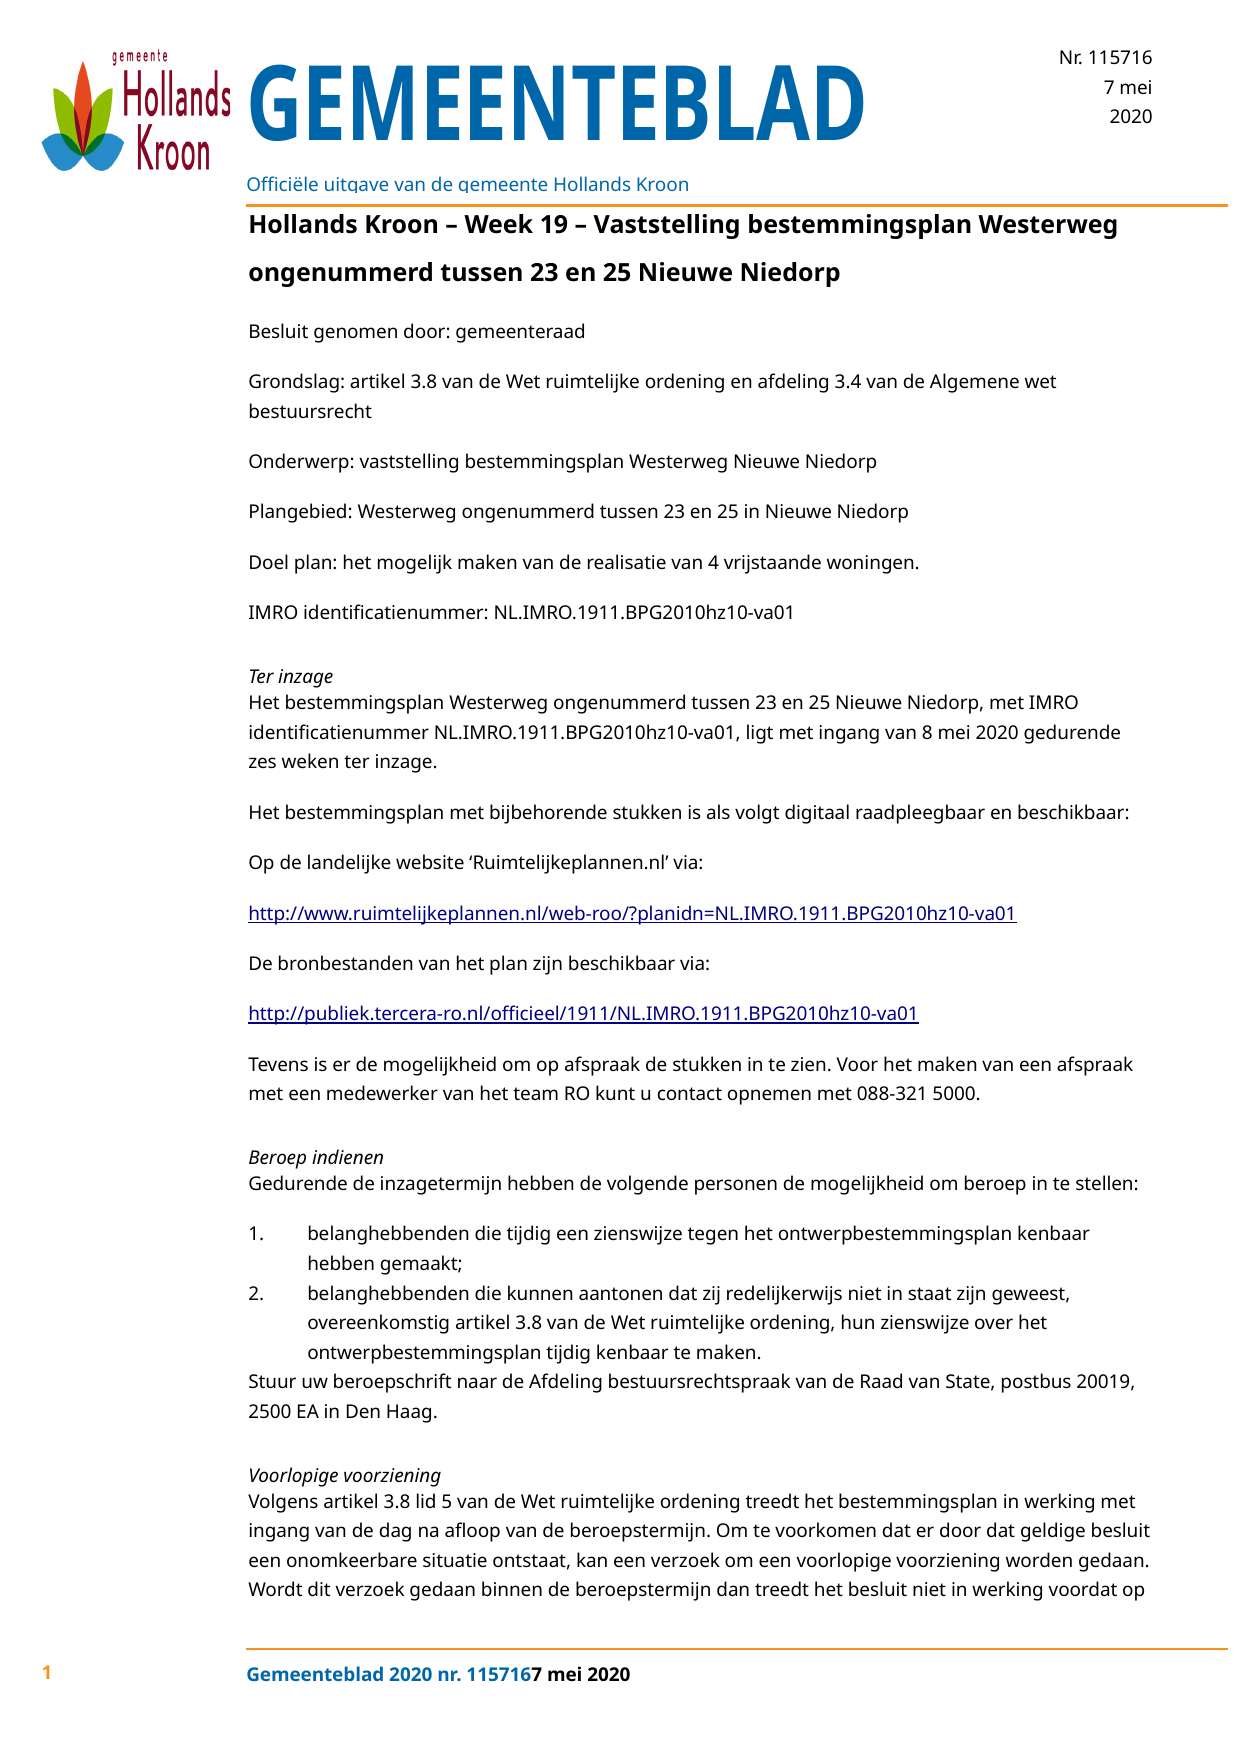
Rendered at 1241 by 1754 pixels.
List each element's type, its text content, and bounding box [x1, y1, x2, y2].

text Plangebied: Westerweg ongenummerd tussen 23 en 25 in Nieuwe Niedorp [248, 499, 1152, 524]
text Gedurende de inzagetermijn hebben de volgende personen de mogelijkheid om beroep in te stellen: [248, 1170, 1152, 1196]
list belanghebbenden die tijdig een zienswijze tegen het ontwerpbestemmingsplan kenbaar hebben gemaakt; [248, 1221, 1152, 1276]
text Voorlopige voorziening [248, 1462, 1152, 1488]
text Grondslag: artikel 3.8 van de Wet ruimtelijke ordening en afdeling 3.4 van de Algemene wet bestuursrecht [248, 368, 1152, 424]
text Onderwerp: vaststelling bestemmingsplan Westerweg Nieuwe Niedorp [248, 448, 1152, 474]
text Het bestemmingsplan Westerweg ongenummerd tussen 23 en 25 Nieuwe Niedorp, met IMRO identificatienummer NL.IMRO.1911.BPG2010hz10-va01, ligt met ingang van 8 mei 2020 gedurende zes weken ter inzage. [248, 689, 1152, 774]
text http://www.ruimtelijkeplannen.nl/web-roo/?planidn=NL.IMRO.1911.BPG2010hz10-va01 [248, 900, 1152, 925]
text Stuur uw beroepschrift naar de Afdeling bestuursrechtspraak van de Raad van State, postbus 20019, 2500 EA in Den Haag. [248, 1368, 1152, 1424]
text Beroep indienen [248, 1144, 1152, 1170]
text Doel plan: het mogelijk maken van de realisatie van 4 vrijstaande woningen. [248, 549, 1152, 575]
text Besluit genomen door: gemeenteraad [248, 318, 1152, 344]
text Hollands Kroon – Week 19 – Vaststelling bestemmingsplan Westerweg ongenummerd tussen 23 en 25 Nieuwe Niedorp [248, 207, 1152, 288]
text Op de landelijke website ‘Ruimtelijkeplannen.nl’ via: [248, 849, 1152, 875]
list belanghebbenden die kunnen aantonen dat zij redelijkerwijs niet in staat zijn geweest, overeenkomstig artikel 3.8 van de Wet ruimtelijke ordening, hun zienswijze over het ontwerpbestemmingsplan tijdig kenbaar te maken. [248, 1280, 1152, 1365]
text http://publiek.tercera-ro.nl/officieel/1911/NL.IMRO.1911.BPG2010hz10-va01 [248, 1001, 1152, 1026]
text Tevens is er de mogelijkheid om op afspraak de stukken in te zien. Voor het maken van een afspraak met een medewerker van het team RO kunt u contact opnemen met 088-321 5000. [248, 1051, 1152, 1106]
picture [41, 47, 231, 172]
text De bronbestanden van het plan zijn beschikbaar via: [248, 950, 1152, 976]
text Ter inzage [248, 663, 1152, 689]
text Het bestemmingsplan met bijbehorende stukken is als volgt digitaal raadpleegbaar en beschikbaar: [248, 799, 1152, 824]
text Volgens artikel 3.8 lid 5 van de Wet ruimtelijke ordening treedt het bestemmingsplan in werking met ingang van de dag na afloop van de beroepstermijn. Om te voorkomen dat er door dat geldige besluit een onomkeerbare situatie ontstaat, kan een verzoek om een voorlopige voorziening worden gedaan. Wordt dit verzoek gedaan binnen de beroepstermijn dan treedt het besluit niet in werking voordat op [248, 1488, 1152, 1602]
text IMRO identificatienummer: NL.IMRO.1911.BPG2010hz10-va01 [248, 599, 1152, 625]
